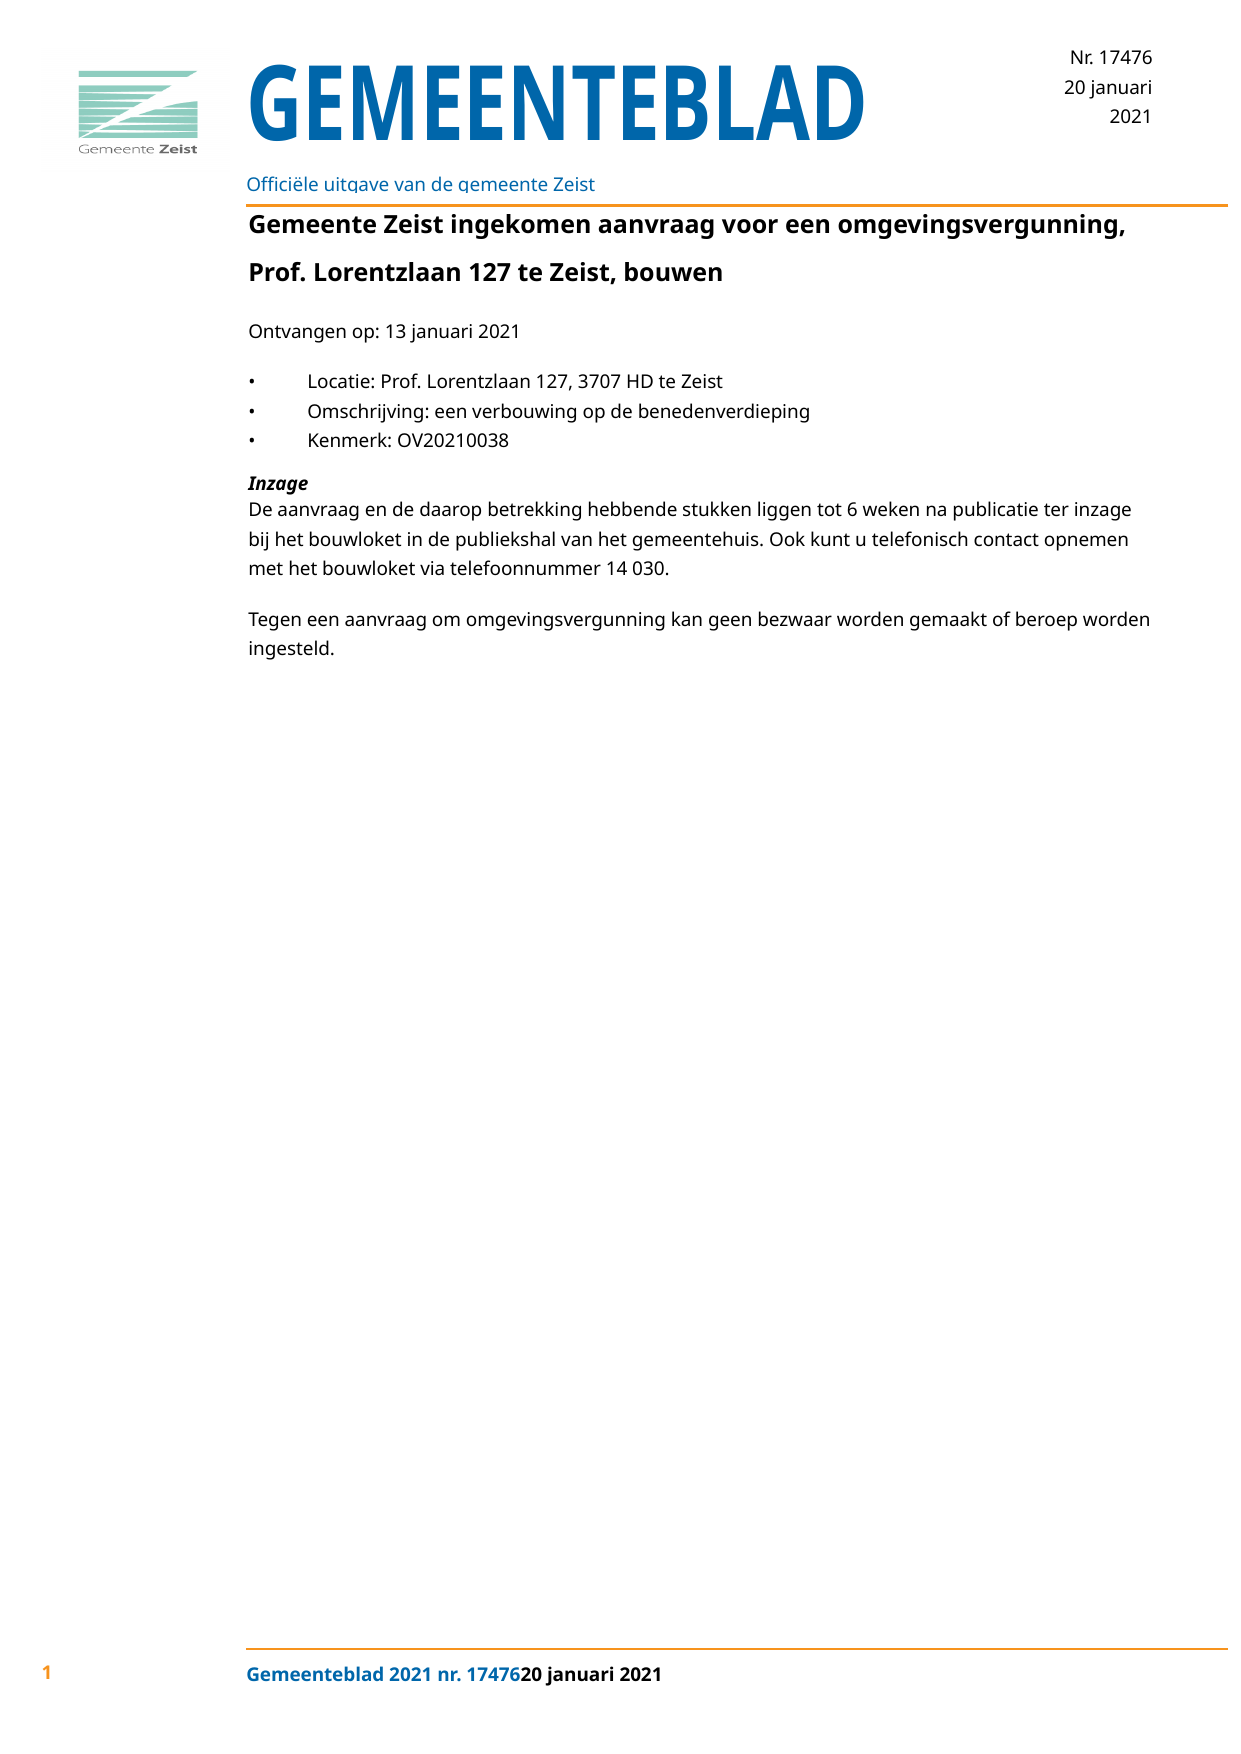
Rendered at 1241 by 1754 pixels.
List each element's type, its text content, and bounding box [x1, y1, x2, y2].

text Ontvangen op: 13 januari 2021 [248, 318, 1152, 344]
text Gemeente Zeist ingekomen aanvraag voor een omgevingsvergunning, Prof. Lorentzlaan 127 te Zeist, bouwen [248, 207, 1152, 288]
text De aanvraag en de daarop betrekking hebbende stukken liggen tot 6 weken na publicatie ter inzage bij het bouwloket in de publiekshal van het gemeentehuis. Ook kunt u telefonisch contact opnemen met het bouwloket via telefoonnummer 14 030. [248, 496, 1152, 581]
list Kenmerk: OV20210038 [248, 427, 1152, 453]
list Locatie: Prof. Lorentzlaan 127, 3707 HD te Zeist [248, 368, 1152, 394]
text Tegen een aanvraag om omgevingsvergunning kan geen bezwaar worden gemaakt of beroep worden ingesteld. [248, 606, 1152, 661]
list Omschrijving: een verbouwing op de benedenverdieping [248, 398, 1152, 424]
picture [41, 47, 231, 172]
text Inzage [248, 471, 1152, 496]
